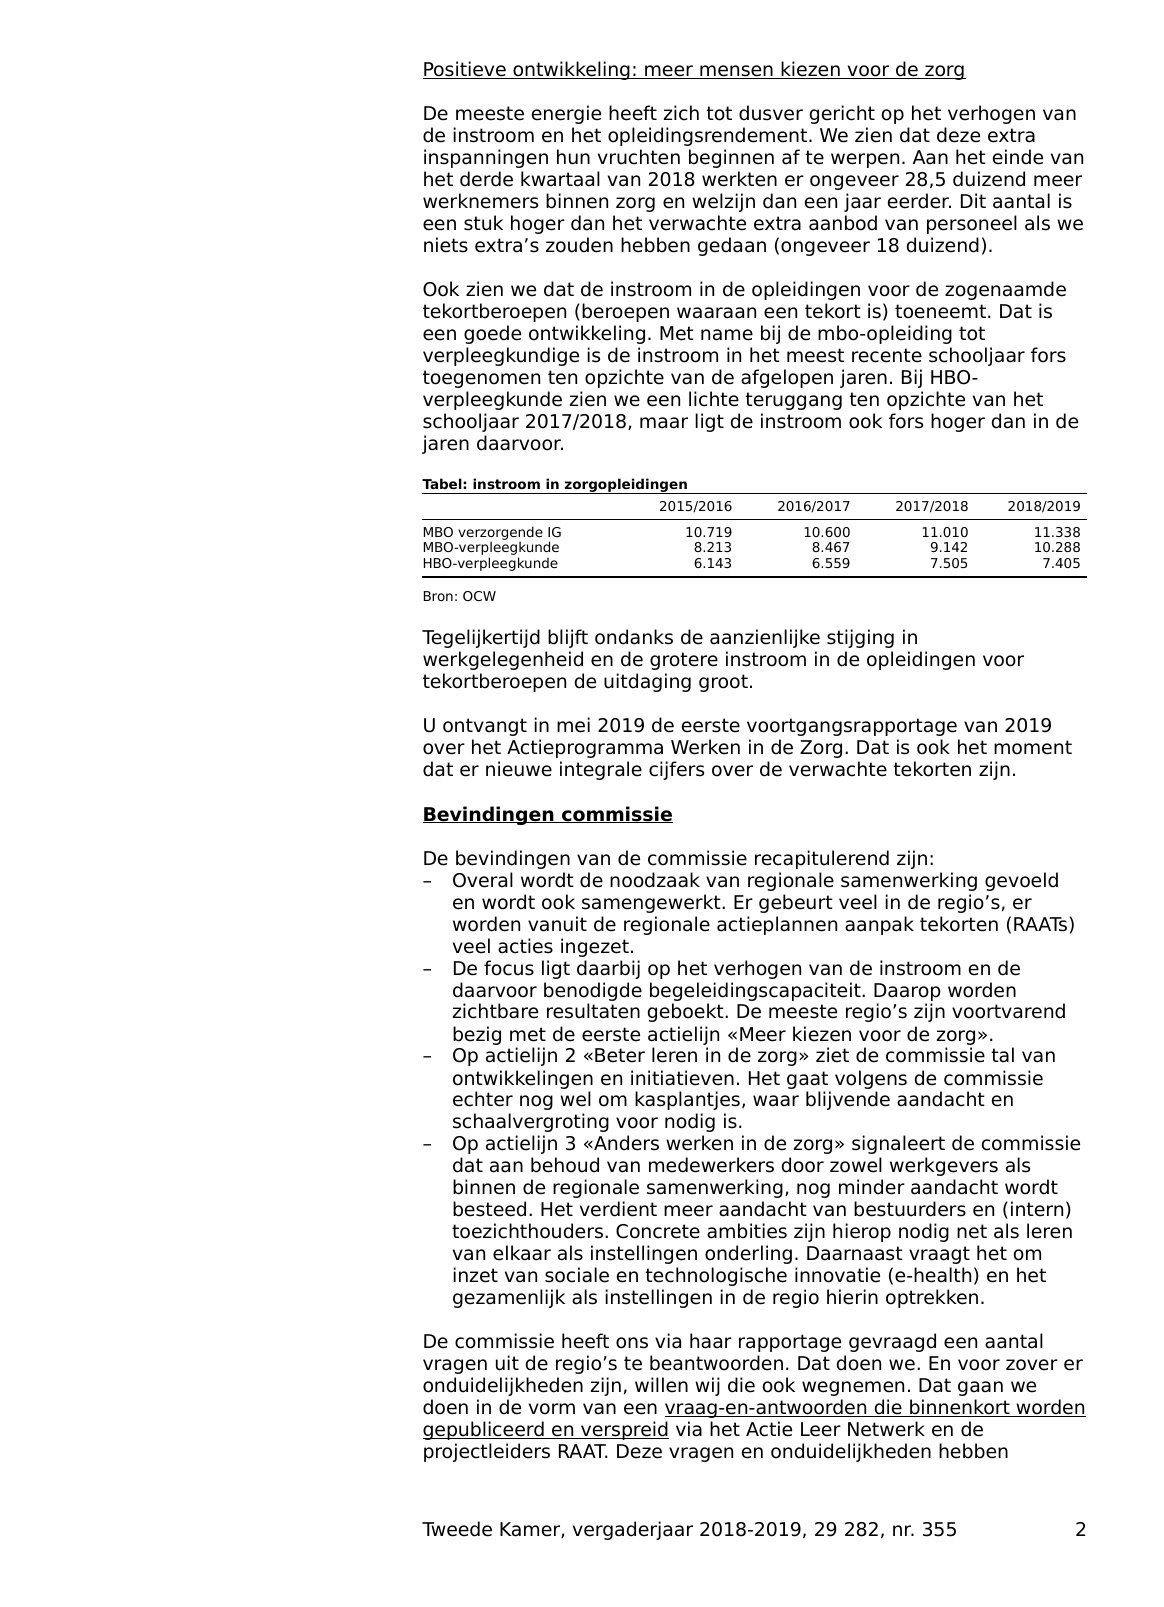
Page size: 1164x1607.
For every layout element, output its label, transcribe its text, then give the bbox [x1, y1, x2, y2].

table_cell HBO-verpleegkunde [422, 556, 620, 576]
text De commissie heeft ons via haar rapportage gevraagd een aantal vragen uit de regio’s te beantwoorden. Dat doen we. En voor zover er onduidelijkheden zijn, willen wij die ook wegnemen. Dat gaan we doen in de vorm van een vraag-en-antwoorden die binnenkort worden gepubliceerd en verspreid via het Actie Leer Netwerk en de projectleiders RAAT. Deze vragen en onduidelijkheden hebben [422, 1331, 1087, 1463]
text U ontvangt in mei 2019 de eerste voortgangsrapportage van 2019 over het Actieprogramma Werken in de Zorg. Dat is ook het moment dat er nieuwe integrale cijfers over de verwachte tekorten zijn. [422, 715, 1087, 781]
text – De focus ligt daarbij op het verhogen van de instroom en de daarvoor benodigde begeleidingscapaciteit. Daarop worden zichtbare resultaten geboekt. De meeste regio’s zijn voortvarend bezig met de eerste actielijn «Meer kiezen voor de zorg». [422, 957, 1087, 1045]
subtitle Bevindingen commissie [422, 803, 1087, 825]
text – Op actielijn 3 «Anders werken in de zorg» signaleert de commissie dat aan behoud van medewerkers door zowel werkgevers als binnen de regionale samenwerking, nog minder aandacht wordt besteed. Het verdient meer aandacht van bestuurders en (intern) toezichthouders. Concrete ambities zijn hierop nodig net als leren van elkaar als instellingen onderling. Daarnaast vraagt het om inzet van sociale en technologische innovatie (e-health) en het gezamenlijk als instellingen in de regio hierin optrekken. [422, 1133, 1087, 1309]
table_cell 10.288 [974, 540, 1087, 556]
table_cell 2015/2016 [620, 494, 738, 519]
table_cell 11.338 [974, 520, 1087, 540]
table_cell Bron: OCW [422, 578, 1087, 605]
table_cell 11.010 [856, 520, 974, 540]
table_cell 2017/2018 [856, 494, 974, 519]
table_cell 2018/2019 [974, 494, 1087, 519]
text De bevindingen van de commissie recapitulerend zijn: [422, 848, 1087, 869]
text Tegelijkertijd blijft ondanks de aanzienlijke stijging in werkgelegenheid en de grotere instroom in de opleidingen voor tekortberoepen de uitdaging groot. [422, 627, 1087, 693]
text – Overal wordt de noodzaak van regionale samenwerking gevoeld en wordt ook samengewerkt. Er gebeurt veel in de regio’s, er worden vanuit de regionale actieplannen aanpak tekorten (RAATs) veel acties ingezet. [422, 869, 1087, 957]
table_cell 2016/2017 [738, 494, 856, 519]
table_cell 8.213 [620, 540, 738, 556]
table_cell 10.719 [620, 520, 738, 540]
table_cell MBO verzorgende IG [422, 520, 620, 540]
table_cell 6.143 [620, 556, 738, 576]
table_cell 7.505 [856, 556, 974, 576]
text Ook zien we dat de instroom in de opleidingen voor de zogenaamde tekortberoepen (beroepen waaraan een tekort is) toeneemt. Dat is een goede ontwikkeling. Met name bij de mbo-opleiding tot verpleegkundige is de instroom in het meest recente schooljaar fors toegenomen ten opzichte van de afgelopen jaren. Bij HBO-verpleegkunde zien we een lichte teruggang ten opzichte van het schooljaar 2017/2018, maar ligt de instroom ook fors hoger dan in de jaren daarvoor. [422, 279, 1087, 455]
text De meeste energie heeft zich tot dusver gericht op het verhogen van de instroom en het opleidingsrendement. We zien dat deze extra inspanningen hun vruchten beginnen af te werpen. Aan het einde van het derde kwartaal van 2018 werkten er ongeveer 28,5 duizend meer werknemers binnen zorg en welzijn dan een jaar eerder. Dit aantal is een stuk hoger dan het verwachte extra aanbod van personeel als we niets extra’s zouden hebben gedaan (ongeveer 18 duizend). [422, 103, 1087, 257]
table_cell 6.559 [738, 556, 856, 576]
table_cell 9.142 [856, 540, 974, 556]
table_cell MBO-verpleegkunde [422, 540, 620, 556]
table_cell [422, 494, 620, 519]
table_cell 8.467 [738, 540, 856, 556]
table_header Tabel: instroom in zorgopleidingen [422, 477, 1087, 493]
subtitle Positieve ontwikkeling: meer mensen kiezen voor de zorg [422, 59, 1087, 81]
table_cell 7.405 [974, 556, 1087, 576]
text – Op actielijn 2 «Beter leren in de zorg» ziet de commissie tal van ontwikkelingen en initiatieven. Het gaat volgens de commissie echter nog wel om kasplantjes, waar blijvende aandacht en schaalvergroting voor nodig is. [422, 1045, 1087, 1133]
table_cell 10.600 [738, 520, 856, 540]
